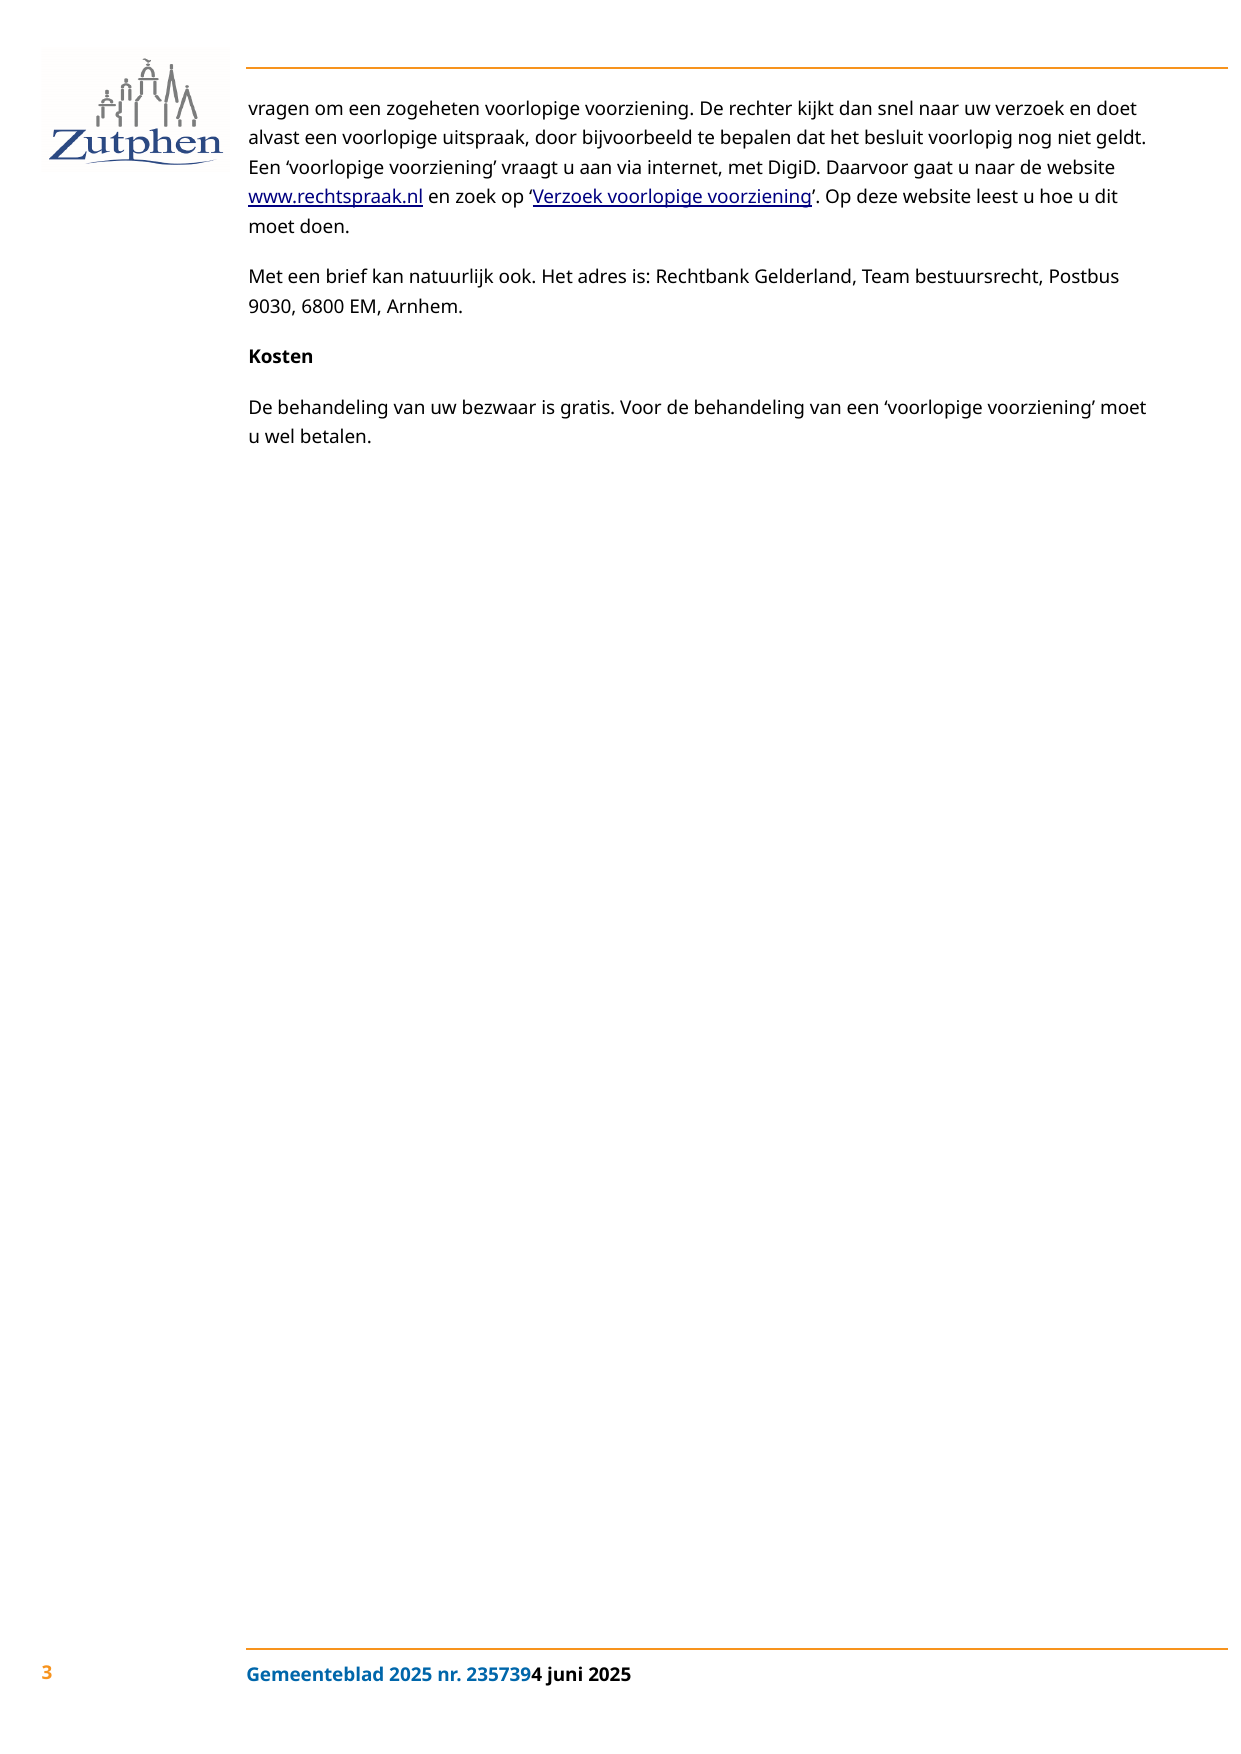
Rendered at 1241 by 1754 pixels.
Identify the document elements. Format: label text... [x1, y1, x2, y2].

text De behandeling van uw bezwaar is gratis. Voor de behandeling van een ‘voorlopige voorziening’ moet u wel betalen. [248, 394, 1152, 449]
text vragen om een zogeheten voorlopige voorziening. De rechter kijkt dan snel naar uw verzoek en doet alvast een voorlopige uitspraak, door bijvoorbeeld te bepalen dat het besluit voorlopig nog niet geldt. Een ‘voorlopige voorziening’ vraagt u aan via internet, met DigiD. Daarvoor gaat u naar de website www.rechtspraak.nl en zoek op ‘Verzoek voorlopige voorziening’. Op deze website leest u hoe u dit moet doen. [248, 95, 1152, 239]
text Kosten [248, 343, 1152, 369]
picture [41, 47, 231, 172]
text Met een brief kan natuurlijk ook. Het adres is: Rechtbank Gelderland, Team bestuursrecht, Postbus 9030, 6800 EM, Arnhem. [248, 263, 1152, 319]
